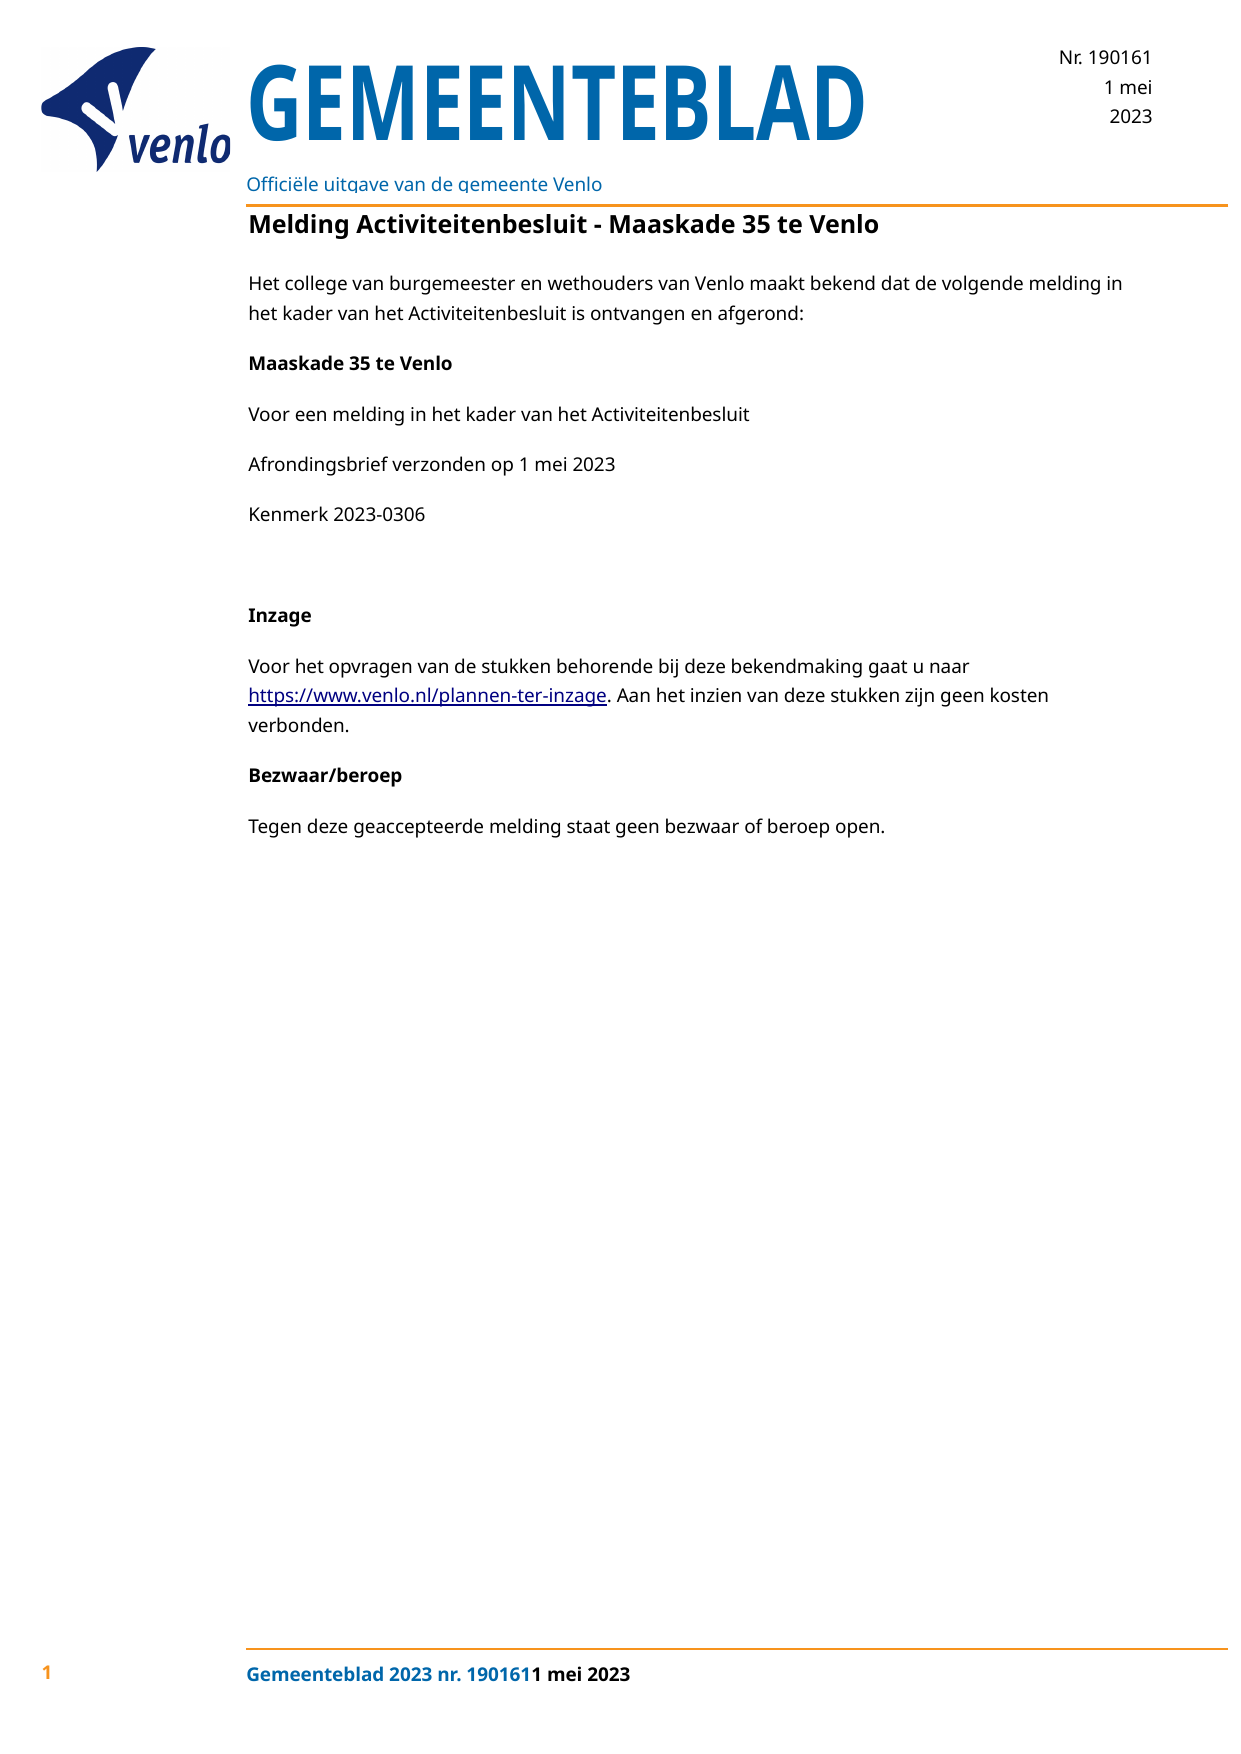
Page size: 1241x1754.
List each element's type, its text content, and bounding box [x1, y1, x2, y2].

text Afrondingsbrief verzonden op 1 mei 2023 [248, 451, 1152, 477]
text Kenmerk 2023-0306 [248, 502, 1152, 527]
text Voor het opvragen van de stukken behorende bij deze bekendmaking gaat u naar https://www.venlo.nl/plannen-ter-inzage. Aan het inzien van deze stukken zijn geen kosten verbonden. [248, 653, 1152, 738]
text Inzage [248, 602, 1152, 628]
text Bezwaar/beroep [248, 762, 1152, 788]
text Het college van burgemeester en wethouders van Venlo maakt bekend dat de volgende melding in het kader van het Activiteitenbesluit is ontvangen en afgerond: [248, 270, 1152, 326]
picture [41, 47, 231, 172]
text Maaskade 35 te Venlo [248, 350, 1152, 376]
text Voor een melding in het kader van het Activiteitenbesluit [248, 401, 1152, 426]
text Tegen deze geaccepteerde melding staat geen bezwaar of beroep open. [248, 813, 1152, 838]
text Melding Activiteitenbesluit - Maaskade 35 te Venlo [248, 207, 1152, 241]
